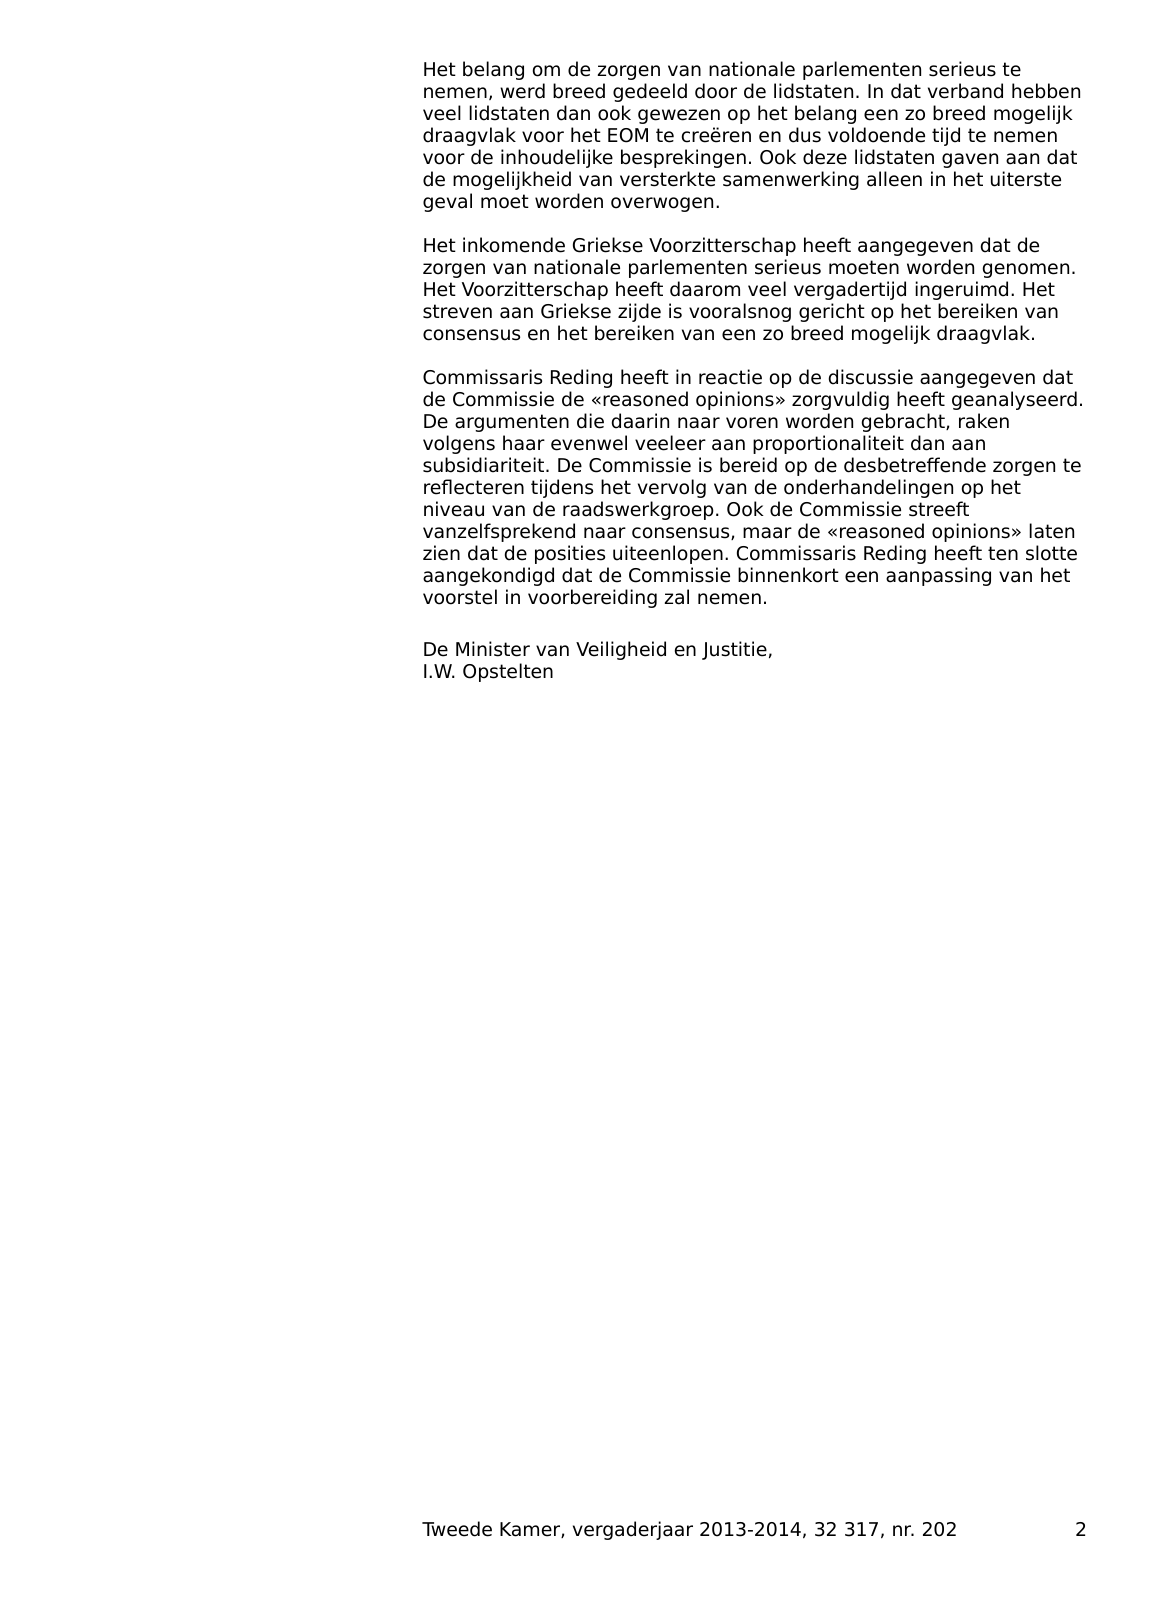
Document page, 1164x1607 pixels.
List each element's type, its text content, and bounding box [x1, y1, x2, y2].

text De Minister van Veiligheid en Justitie, I.W. Opstelten [422, 639, 1087, 683]
text Het inkomende Griekse Voorzitterschap heeft aangegeven dat de zorgen van nationale parlementen serieus moeten worden genomen. Het Voorzitterschap heeft daarom veel vergadertijd ingeruimd. Het streven aan Griekse zijde is vooralsnog gericht op het bereiken van consensus en het bereiken van een zo breed mogelijk draagvlak. [422, 235, 1087, 345]
text Het belang om de zorgen van nationale parlementen serieus te nemen, werd breed gedeeld door de lidstaten. In dat verband hebben veel lidstaten dan ook gewezen op het belang een zo breed mogelijk draagvlak voor het EOM te creëren en dus voldoende tijd te nemen voor de inhoudelijke besprekingen. Ook deze lidstaten gaven aan dat de mogelijkheid van versterkte samenwerking alleen in het uiterste geval moet worden overwogen. [422, 59, 1087, 213]
text Commissaris Reding heeft in reactie op de discussie aangegeven dat de Commissie de «reasoned opinions» zorgvuldig heeft geanalyseerd. De argumenten die daarin naar voren worden gebracht, raken volgens haar evenwel veeleer aan proportionaliteit dan aan subsidiariteit. De Commissie is bereid op de desbetreffende zorgen te reflecteren tijdens het vervolg van de onderhandelingen op het niveau van de raadswerkgroep. Ook de Commissie streeft vanzelfsprekend naar consensus, maar de «reasoned opinions» laten zien dat de posities uiteenlopen. Commissaris Reding heeft ten slotte aangekondigd dat de Commissie binnenkort een aanpassing van het voorstel in voorbereiding zal nemen. [422, 367, 1087, 609]
